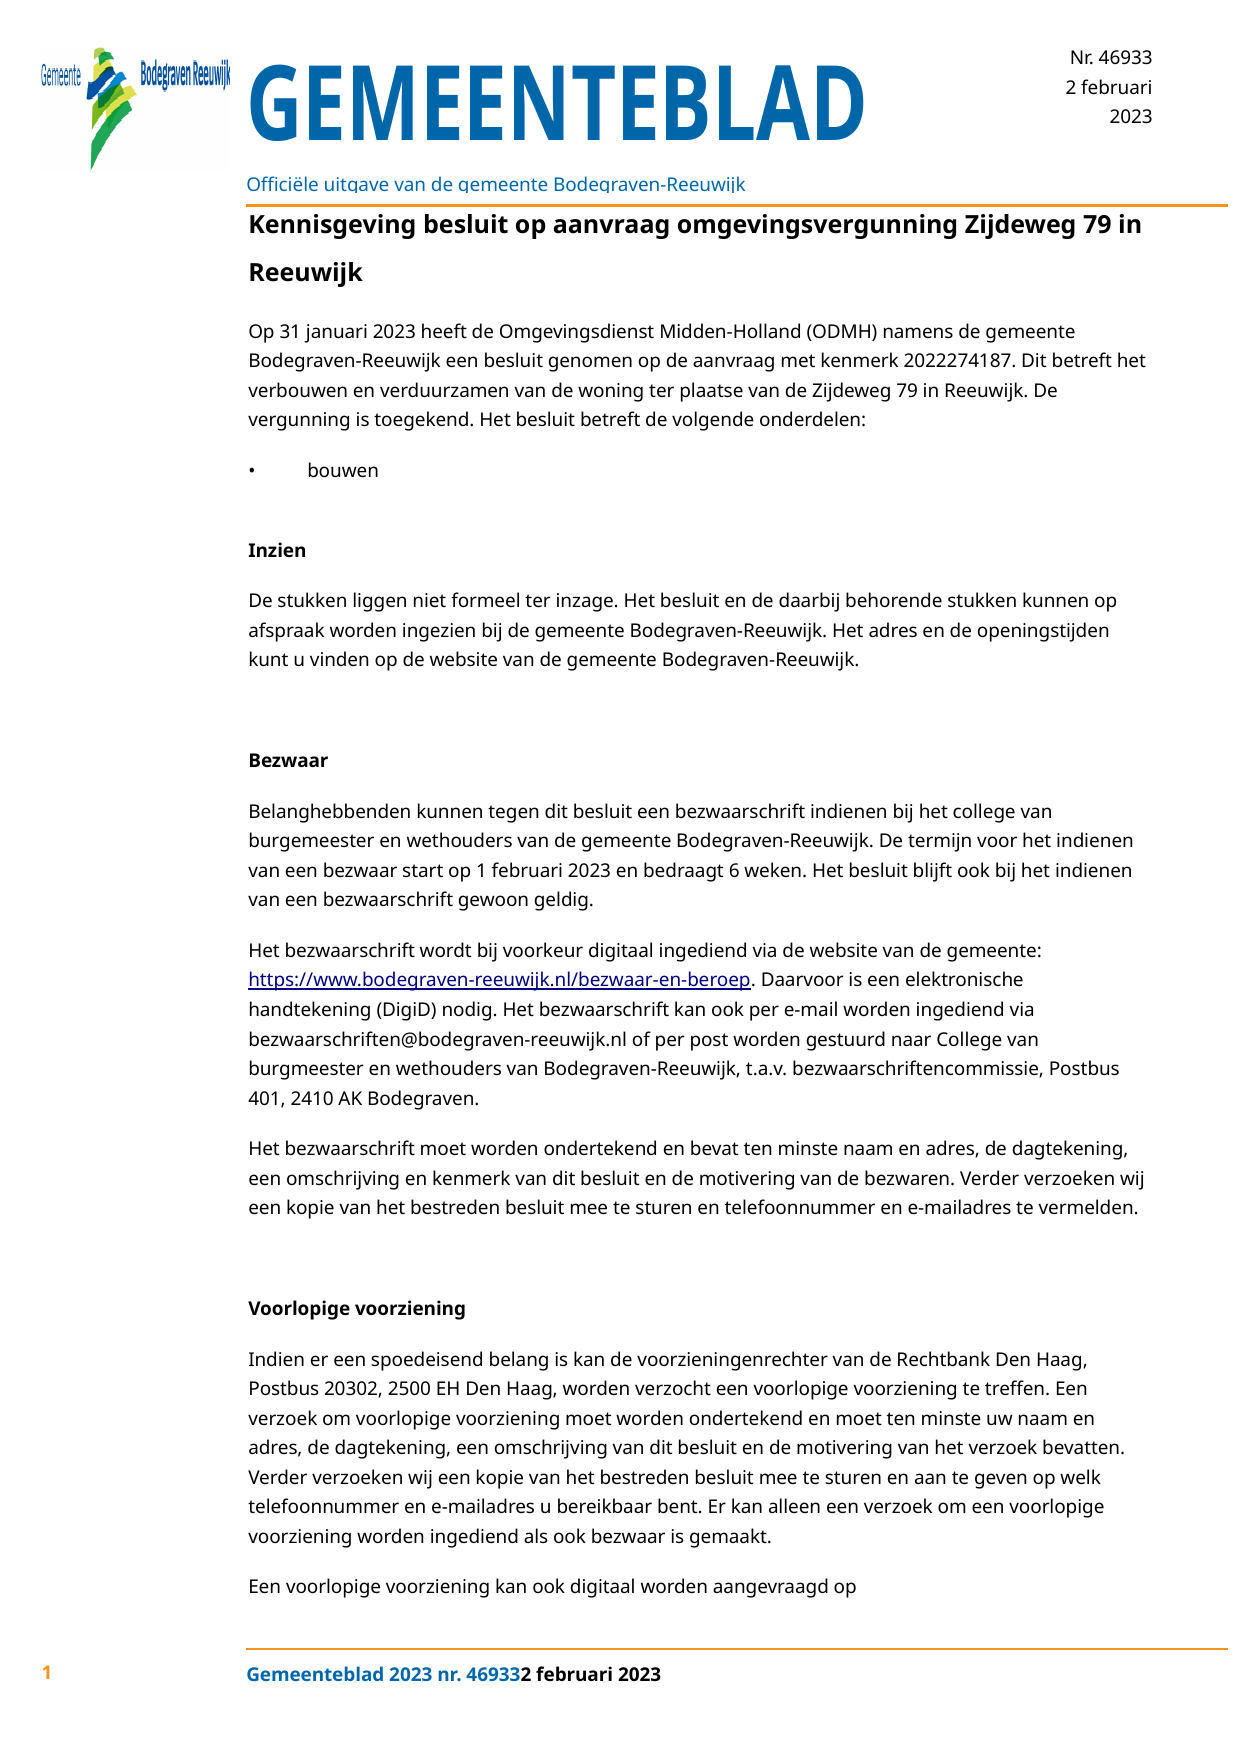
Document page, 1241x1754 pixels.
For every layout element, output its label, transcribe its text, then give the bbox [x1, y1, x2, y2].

text Inzien [248, 537, 1152, 563]
text Indien er een spoedeisend belang is kan de voorzieningenrechter van de Rechtbank Den Haag, Postbus 20302, 2500 EH Den Haag, worden verzocht een voorlopige voorziening te treffen. Een verzoek om voorlopige voorziening moet worden ondertekend en moet ten minste uw naam en adres, de dagtekening, een omschrijving van dit besluit en de motivering van het verzoek bevatten. Verder verzoeken wij een kopie van het bestreden besluit mee te sturen en aan te geven op welk telefoonnummer en e-mailadres u bereikbaar bent. Er kan alleen een verzoek om een voorlopige voorziening worden ingediend als ook bezwaar is gemaakt. [248, 1346, 1152, 1549]
text Een voorlopige voorziening kan ook digitaal worden aangevraagd op [248, 1574, 1152, 1599]
text Belanghebbenden kunnen tegen dit besluit een bezwaarschrift indienen bij het college van burgemeester en wethouders van de gemeente Bodegraven-Reeuwijk. De termijn voor het indienen van een bezwaar start op 1 februari 2023 en bedraagt 6 weken. Het besluit blijft ook bij het indienen van een bezwaarschrift gewoon geldig. [248, 798, 1152, 912]
text Op 31 januari 2023 heeft de Omgevingsdienst Midden-Holland (ODMH) namens de gemeente Bodegraven-Reeuwijk een besluit genomen op de aanvraag met kenmerk 2022274187. Dit betreft het verbouwen en verduurzamen van de woning ter plaatse van de Zijdeweg 79 in Reeuwijk. De vergunning is toegekend. Het besluit betreft de volgende onderdelen: [248, 318, 1152, 432]
text Voorlopige voorziening [248, 1295, 1152, 1321]
text Bezwaar [248, 747, 1152, 773]
picture [41, 47, 231, 172]
list bouwen [248, 457, 1152, 483]
text Kennisgeving besluit op aanvraag omgevingsvergunning Zijdeweg 79 in Reeuwijk [248, 207, 1152, 288]
text Het bezwaarschrift wordt bij voorkeur digitaal ingediend via de website van de gemeente: https://www.bodegraven-reeuwijk.nl/bezwaar-en-beroep. Daarvoor is een elektronische handtekening (DigiD) nodig. Het bezwaarschrift kan ook per e-mail worden ingediend via bezwaarschriften@bodegraven-reeuwijk.nl of per post worden gestuurd naar College van burgmeester en wethouders van Bodegraven-Reeuwijk, t.a.v. bezwaarschriftencommissie, Postbus 401, 2410 AK Bodegraven. [248, 937, 1152, 1111]
text De stukken liggen niet formeel ter inzage. Het besluit en de daarbij behorende stukken kunnen op afspraak worden ingezien bij de gemeente Bodegraven-Reeuwijk. Het adres en de openingstijden kunt u vinden op de website van de gemeente Bodegraven-Reeuwijk. [248, 587, 1152, 672]
text Het bezwaarschrift moet worden ondertekend en bevat ten minste naam en adres, de dagtekening, een omschrijving en kenmerk van dit besluit en de motivering van de bezwaren. Verder verzoeken wij een kopie van het bestreden besluit mee te sturen en telefoonnummer en e-mailadres te vermelden. [248, 1135, 1152, 1220]
